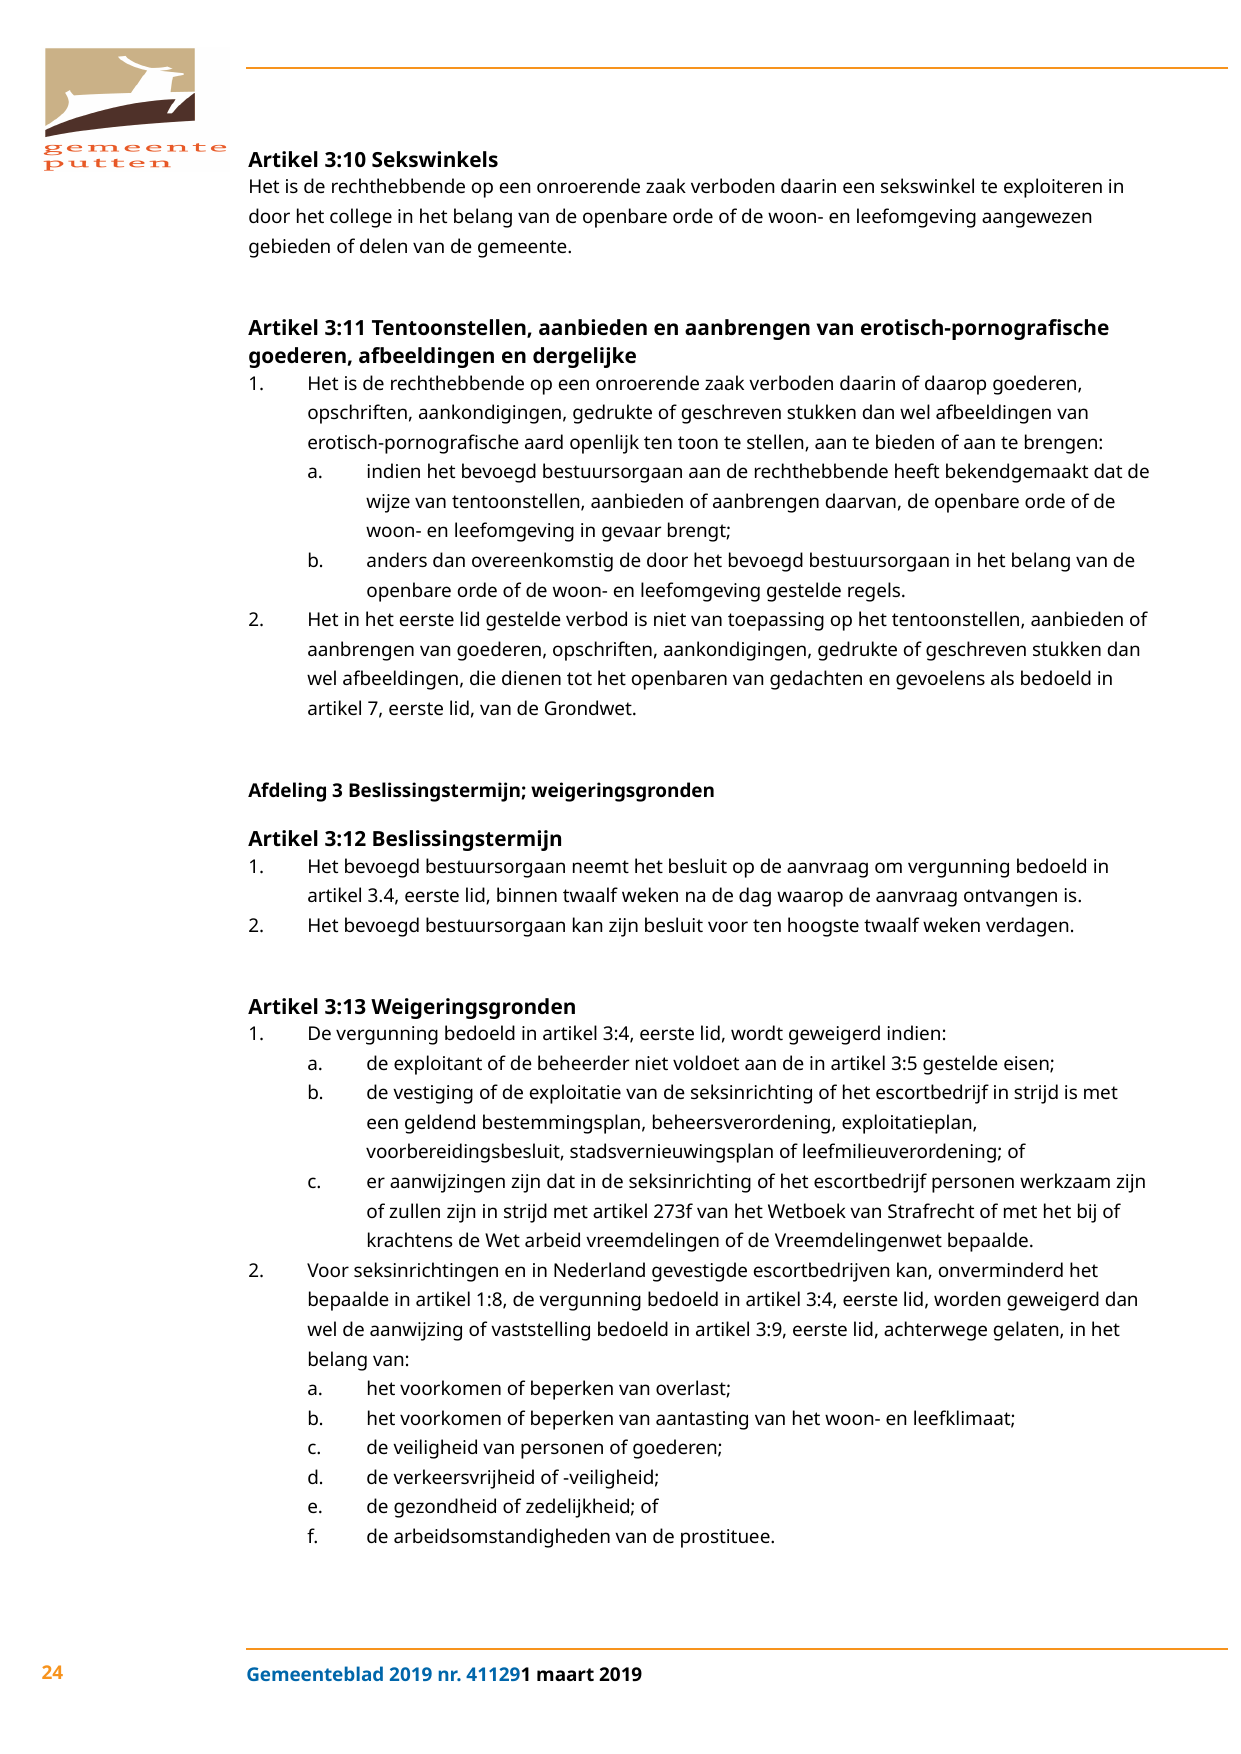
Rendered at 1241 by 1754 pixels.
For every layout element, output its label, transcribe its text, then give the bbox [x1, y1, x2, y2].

list Het bevoegd bestuursorgaan kan zijn besluit voor ten hoogste twaalf weken verdagen. [248, 912, 1152, 938]
list Het in het eerste lid gestelde verbod is niet van toepassing op het tentoonstellen, aanbieden of aanbrengen van goederen, opschriften, aankondigingen, gedrukte of geschreven stukken dan wel afbeeldingen, die dienen tot het openbaren van gedachten en gevoelens als bedoeld in artikel 7, eerste lid, van de Grondwet. [248, 606, 1152, 721]
list De vergunning bedoeld in artikel 3:4, eerste lid, wordt geweigerd indien: [248, 1020, 1152, 1046]
list de arbeidsomstandigheden van de prostituee. [307, 1523, 1152, 1549]
list de veiligheid van personen of goederen; [307, 1434, 1152, 1460]
text Artikel 3:13 Weigeringsgronden [248, 992, 1152, 1020]
list Het is de rechthebbende op een onroerende zaak verboden daarin of daarop goederen, opschriften, aankondigingen, gedrukte of geschreven stukken dan wel afbeeldingen van erotisch-pornografische aard openlijk ten toon te stellen, aan te bieden of aan te brengen: [248, 370, 1152, 454]
picture [41, 47, 231, 172]
list het voorkomen of beperken van aantasting van het woon- en leefklimaat; [307, 1405, 1152, 1431]
list Het bevoegd bestuursorgaan neemt het besluit op de aanvraag om vergunning bedoeld in artikel 3.4, eerste lid, binnen twaalf weken na de dag waarop de aanvraag ontvangen is. [248, 853, 1152, 908]
text Artikel 3:11 Tentoonstellen, aanbieden en aanbrengen van erotisch-pornografische goederen, afbeeldingen en dergelijke [248, 313, 1152, 370]
list anders dan overeenkomstig de door het bevoegd bestuursorgaan in het belang van de openbare orde of de woon- en leefomgeving gestelde regels. [307, 547, 1152, 602]
list er aanwijzingen zijn dat in de seksinrichting of het escortbedrijf personen werkzaam zijn of zullen zijn in strijd met artikel 273f van het Wetboek van Strafrecht of met het bij of krachtens de Wet arbeid vreemdelingen of de Vreemdelingenwet bepaalde. [307, 1168, 1152, 1253]
text Artikel 3:12 Beslissingstermijn [248, 824, 1152, 853]
list Voor seksinrichtingen en in Nederland gevestigde escortbedrijven kan, onverminderd het bepaalde in artikel 1:8, de vergunning bedoeld in artikel 3:4, eerste lid, worden geweigerd dan wel de aanwijzing of vaststelling bedoeld in artikel 3:9, eerste lid, achterwege gelaten, in het belang van: [248, 1257, 1152, 1372]
text Afdeling 3 Beslissingstermijn; weigeringsgronden [248, 775, 1152, 803]
list de exploitant of de beheerder niet voldoet aan de in artikel 3:5 gestelde eisen; [307, 1050, 1152, 1076]
text Het is de rechthebbende op een onroerende zaak verboden daarin een sekswinkel te exploiteren in door het college in het belang van de openbare orde of de woon- en leefomgeving aangewezen gebieden of delen van de gemeente. [248, 174, 1152, 258]
list de gezondheid of zedelijkheid; of [307, 1494, 1152, 1519]
list het voorkomen of beperken van overlast; [307, 1375, 1152, 1401]
list indien het bevoegd bestuursorgaan aan de rechthebbende heeft bekendgemaakt dat de wijze van tentoonstellen, aanbieden of aanbrengen daarvan, de openbare orde of de woon- en leefomgeving in gevaar brengt; [307, 458, 1152, 543]
text Artikel 3:10 Sekswinkels [248, 145, 1152, 174]
list de vestiging of de exploitatie van de seksinrichting of het escortbedrijf in strijd is met een geldend bestemmingsplan, beheersverordening, exploitatieplan, voorbereidingsbesluit, stadsvernieuwingsplan of leefmilieuverordening; of [307, 1079, 1152, 1164]
list de verkeersvrijheid of -veiligheid; [307, 1464, 1152, 1490]
